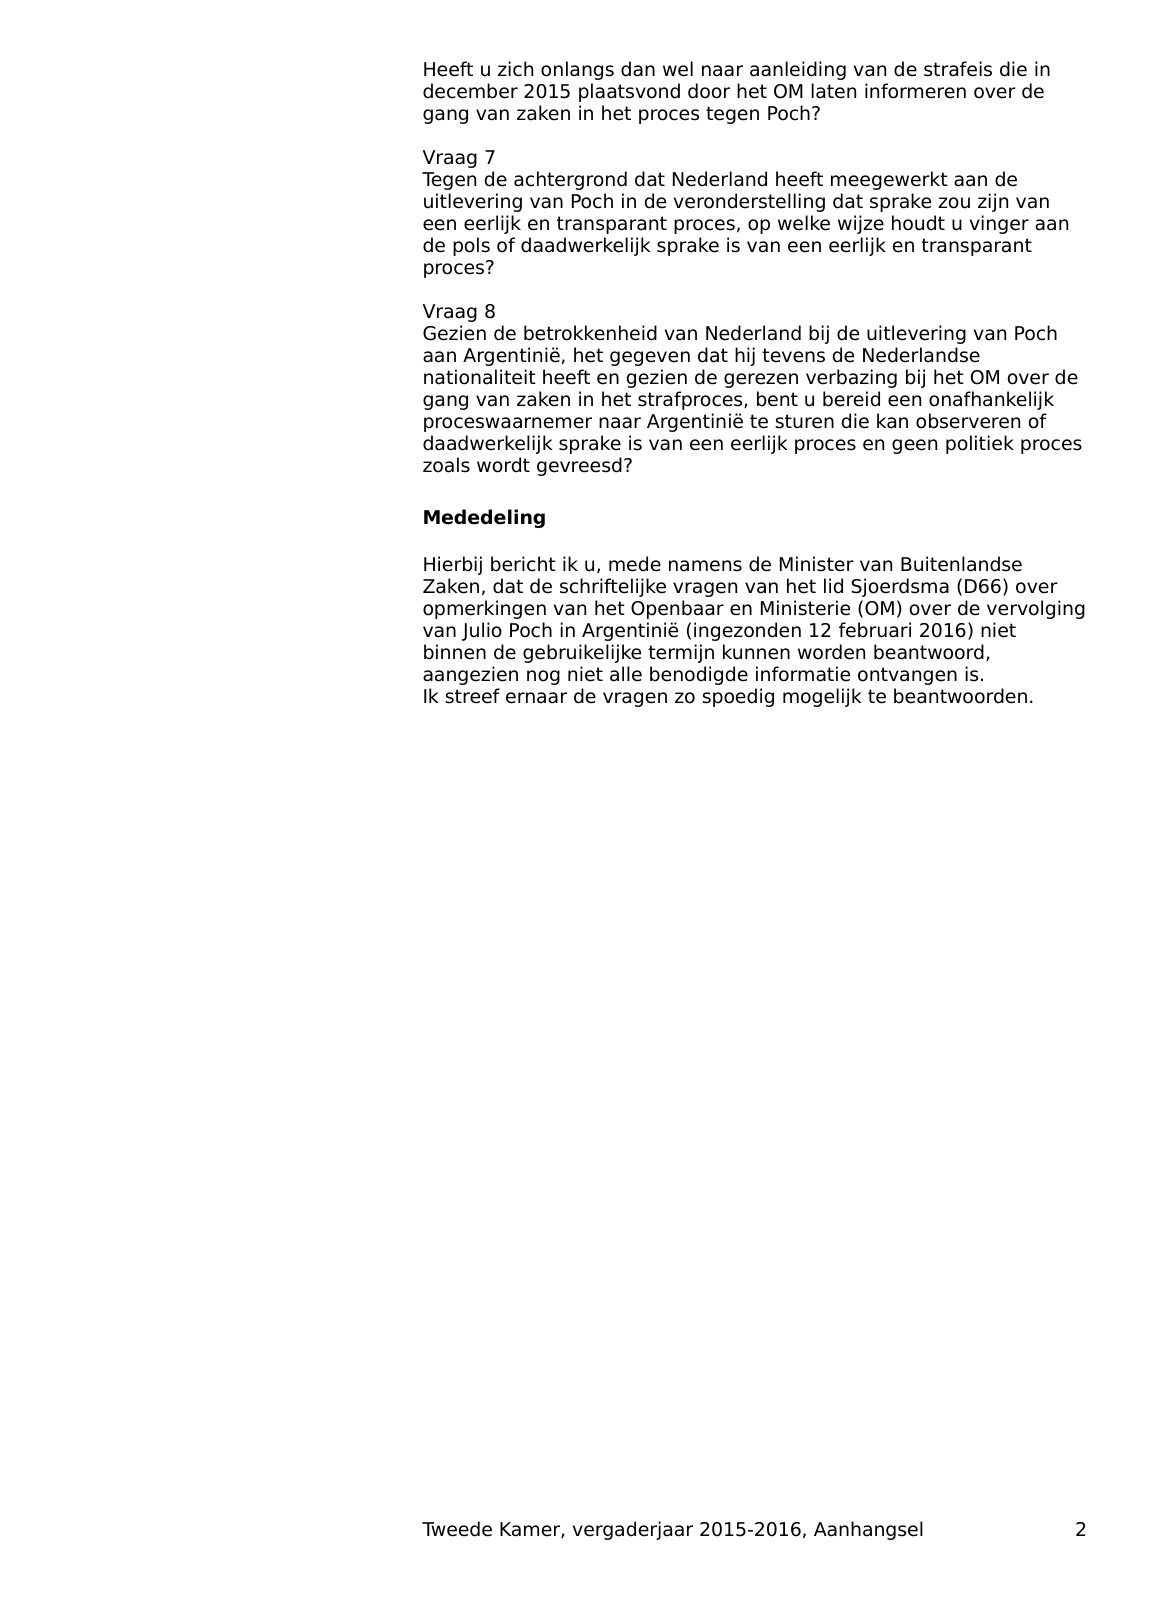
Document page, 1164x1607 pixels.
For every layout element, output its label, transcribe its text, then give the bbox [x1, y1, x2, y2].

text Vraag 7 [422, 147, 1087, 169]
text Hierbij bericht ik u, mede namens de Minister van Buitenlandse Zaken, dat de schriftelijke vragen van het lid Sjoerdsma (D66) over opmerkingen van het Openbaar en Ministerie (OM) over de vervolging van Julio Poch in Argentinië (ingezonden 12 februari 2016) niet binnen de gebruikelijke termijn kunnen worden beantwoord, aangezien nog niet alle benodigde informatie ontvangen is. [422, 554, 1087, 686]
subtitle Mededeling [422, 507, 1087, 529]
text Heeft u zich onlangs dan wel naar aanleiding van de strafeis die in december 2015 plaatsvond door het OM laten informeren over de gang van zaken in het proces tegen Poch? [422, 59, 1087, 125]
text Tegen de achtergrond dat Nederland heeft meegewerkt aan de uitlevering van Poch in de veronderstelling dat sprake zou zijn van een eerlijk en transparant proces, op welke wijze houdt u vinger aan de pols of daadwerkelijk sprake is van een eerlijk en transparant proces? [422, 169, 1087, 279]
text Ik streef ernaar de vragen zo spoedig mogelijk te beantwoorden. [422, 686, 1087, 708]
text Gezien de betrokkenheid van Nederland bij de uitlevering van Poch aan Argentinië, het gegeven dat hij tevens de Nederlandse nationaliteit heeft en gezien de gerezen verbazing bij het OM over de gang van zaken in het strafproces, bent u bereid een onafhankelijk proceswaarnemer naar Argentinië te sturen die kan observeren of daadwerkelijk sprake is van een eerlijk proces en geen politiek proces zoals wordt gevreesd? [422, 323, 1087, 477]
text Vraag 8 [422, 301, 1087, 323]
